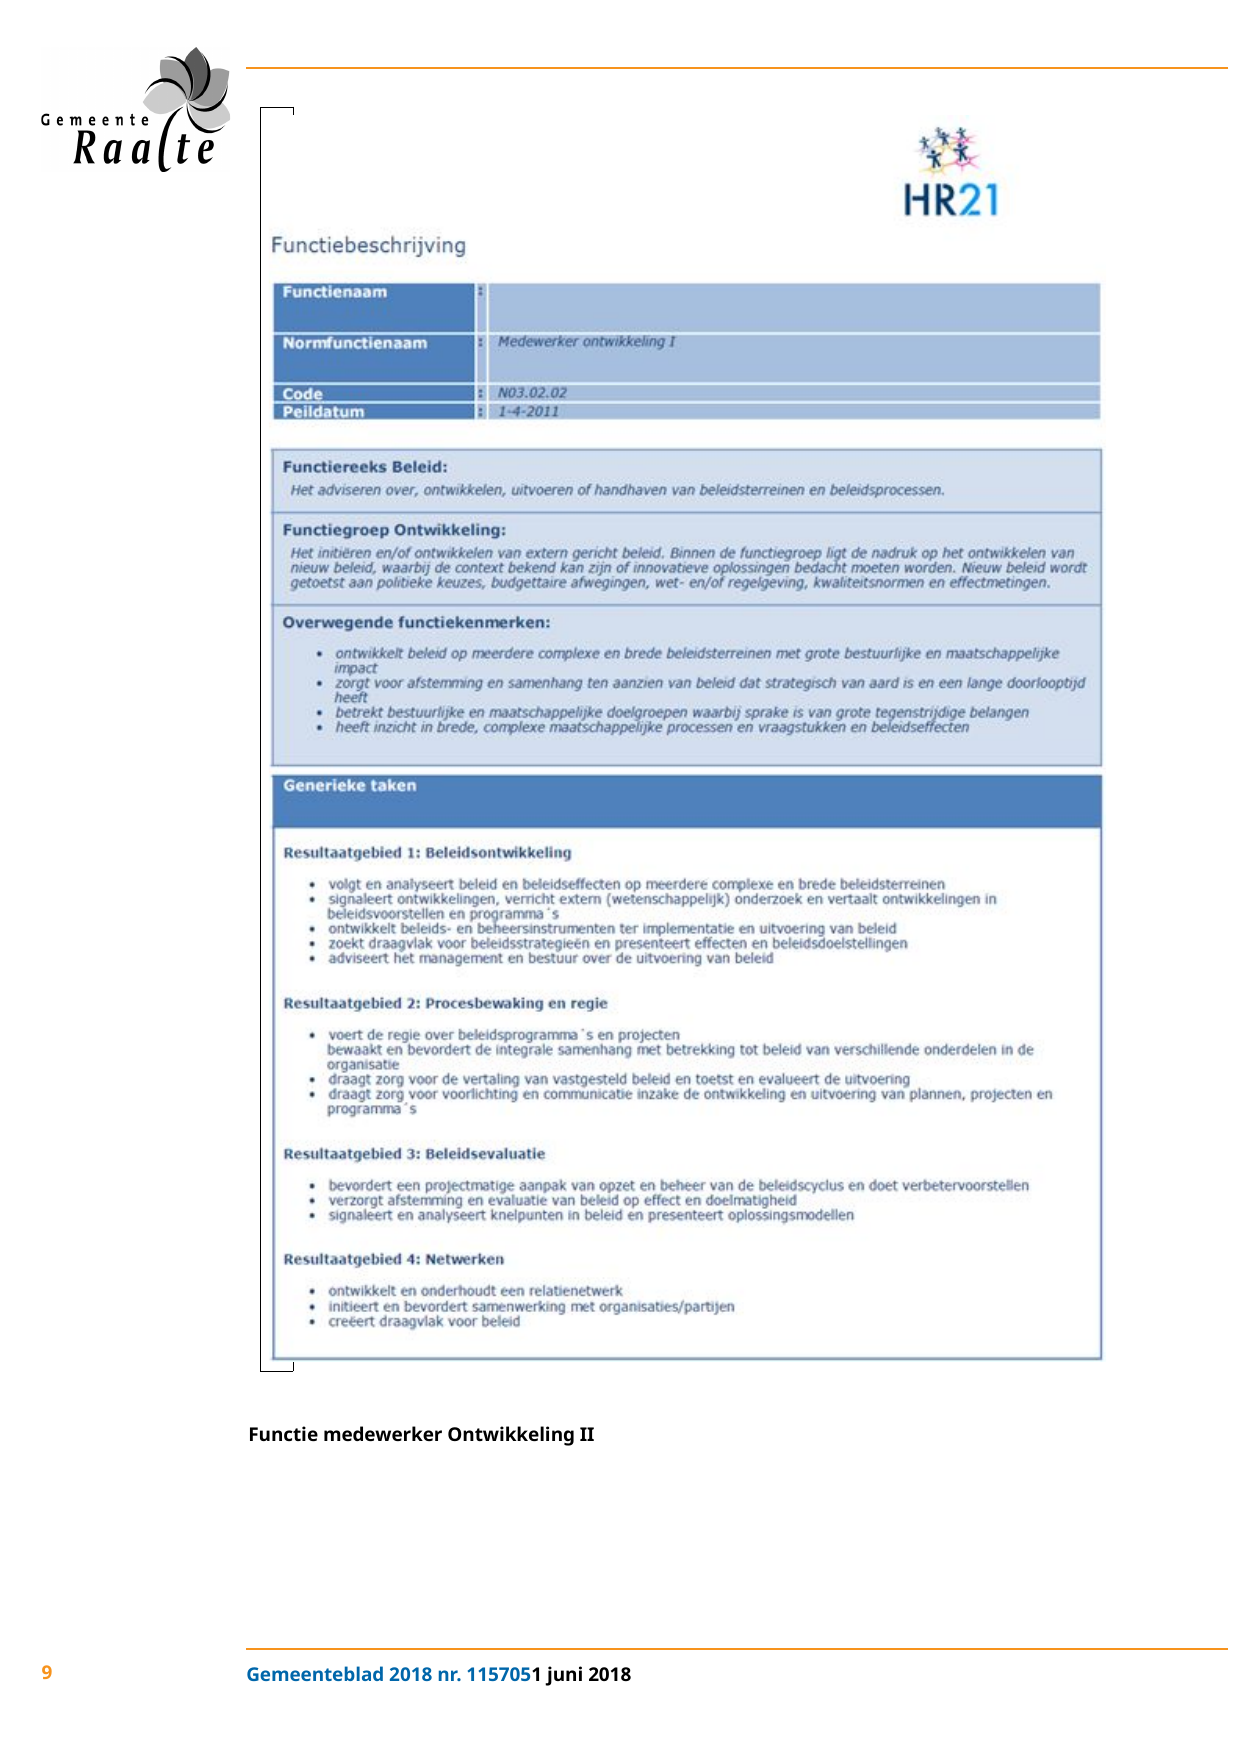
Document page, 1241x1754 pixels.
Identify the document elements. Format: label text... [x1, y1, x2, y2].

picture [41, 47, 231, 172]
picture [268, 115, 1107, 1362]
text Functie medewerker Ontwikkeling II [248, 1422, 1152, 1447]
